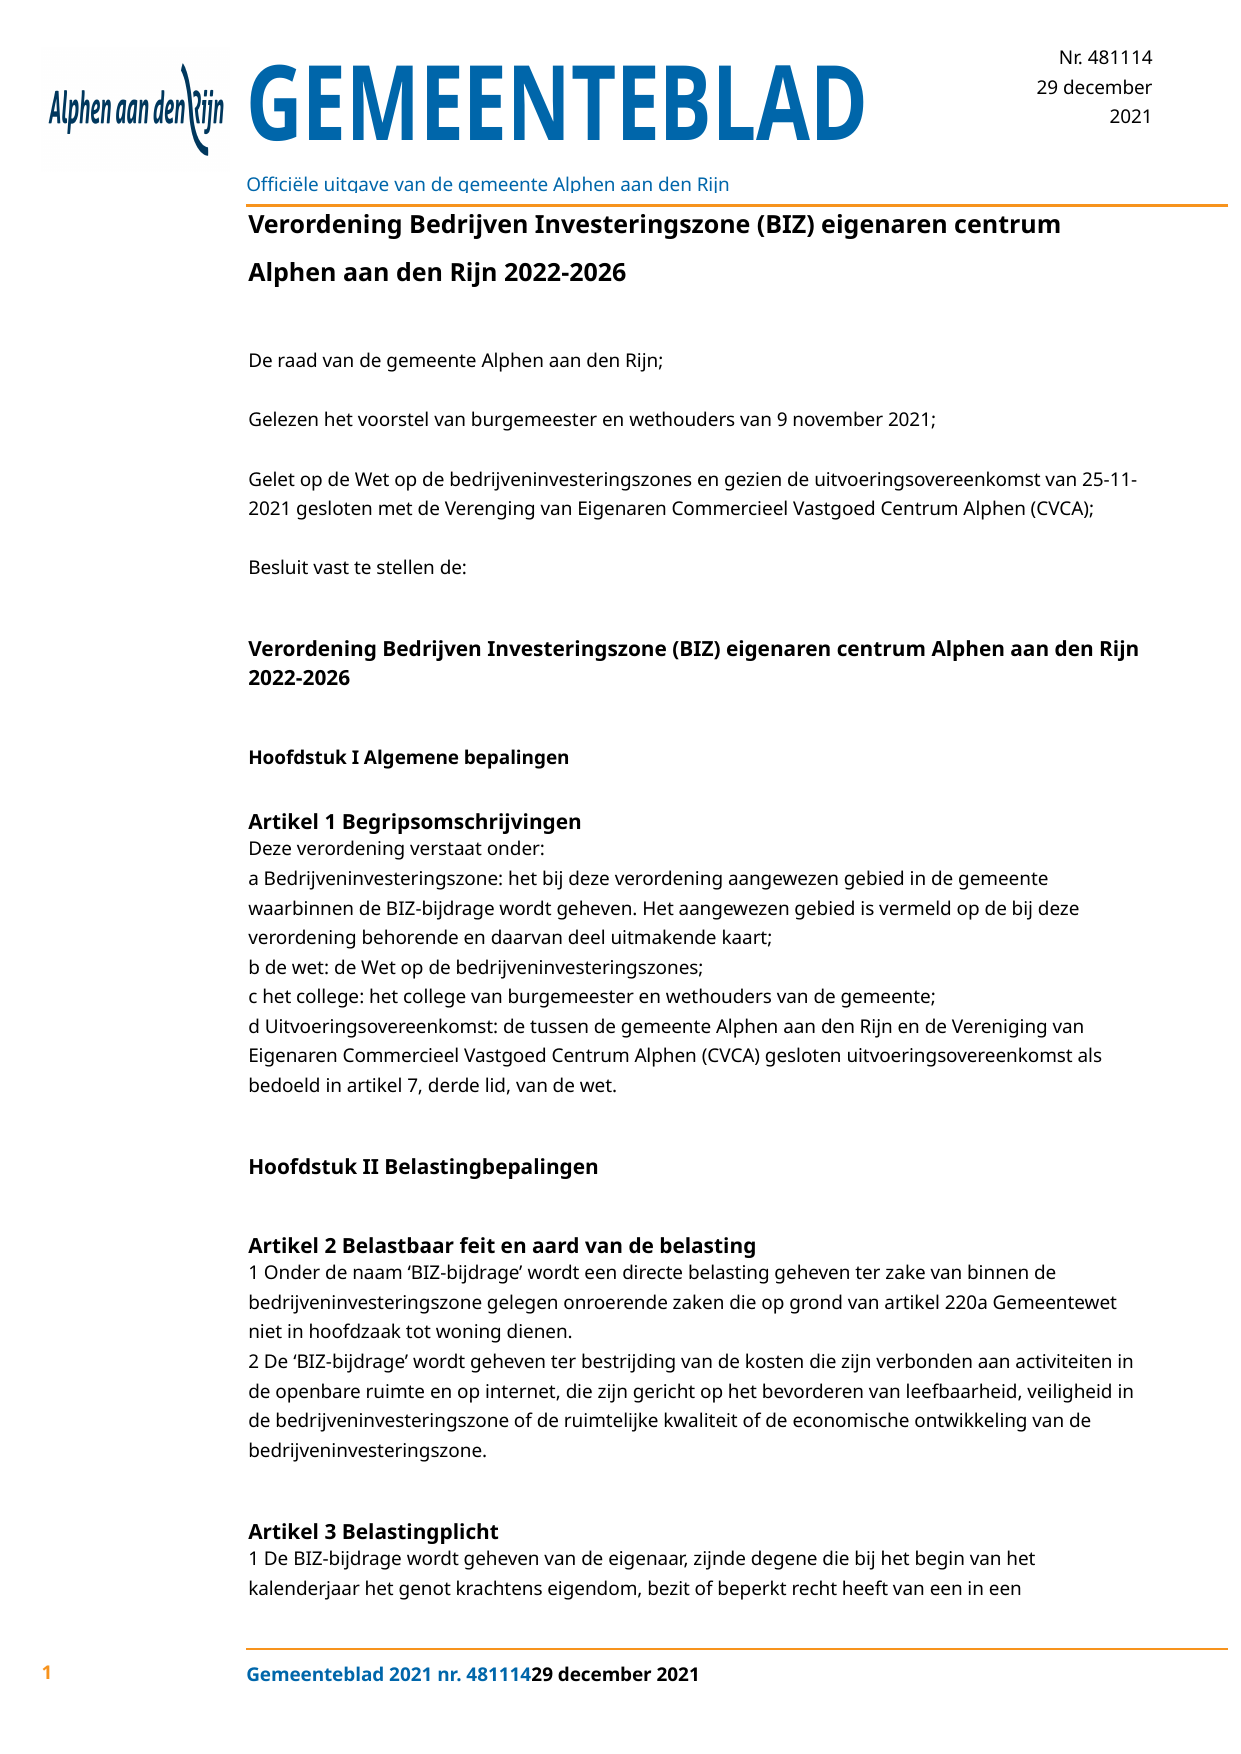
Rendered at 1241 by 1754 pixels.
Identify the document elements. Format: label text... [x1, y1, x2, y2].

text Hoofdstuk I Algemene bepalingen [248, 742, 1152, 770]
text b de wet: de Wet op de bedrijveninvesteringszones; [248, 954, 1152, 980]
text 2 De ‘BIZ-bijdrage’ wordt geheven ter bestrijding van de kosten die zijn verbonden aan activiteiten in de openbare ruimte en op internet, die zijn gericht op het bevorderen van leefbaarheid, veiligheid in de bedrijveninvesteringszone of de ruimtelijke kwaliteit of de economische ontwikkeling van de bedrijveninvesteringszone. [248, 1348, 1152, 1463]
text 1 De BIZ-bijdrage wordt geheven van de eigenaar, zijnde degene die bij het begin van het kalenderjaar het genot krachtens eigendom, bezit of beperkt recht heeft van een in een [248, 1546, 1152, 1601]
text Gelezen het voorstel van burgemeester en wethouders van 9 november 2021; [248, 407, 1152, 432]
text d Uitvoeringsovereenkomst: de tussen de gemeente Alphen aan den Rijn en de Vereniging van Eigenaren Commercieel Vastgoed Centrum Alphen (CVCA) gesloten uitvoeringsovereenkomst als bedoeld in artikel 7, derde lid, van de wet. [248, 1013, 1152, 1098]
text Deze verordening verstaat onder: [248, 836, 1152, 861]
text Verordening Bedrijven Investeringszone (BIZ) eigenaren centrum Alphen aan den Rijn 2022-2026 [248, 207, 1152, 288]
text Artikel 3 Belastingplicht [248, 1517, 1152, 1546]
text c het college: het college van burgemeester en wethouders van de gemeente; [248, 983, 1152, 1009]
text Artikel 1 Begripsomschrijvingen [248, 807, 1152, 836]
text Artikel 2 Belastbaar feit en aard van de belasting [248, 1231, 1152, 1259]
text a Bedrijveninvesteringszone: het bij deze verordening aangewezen gebied in de gemeente waarbinnen de BIZ-bijdrage wordt geheven. Het aangewezen gebied is vermeld op de bij deze verordening behorende en daarvan deel uitmakende kaart; [248, 865, 1152, 950]
picture [41, 47, 231, 172]
text Hoofdstuk II Belastingbepalingen [248, 1152, 1152, 1181]
text Besluit vast te stellen de: [248, 554, 1152, 580]
text Gelet op de Wet op de bedrijveninvesteringszones en gezien de uitvoeringsovereenkomst van 25-11-2021 gesloten met de Verenging van Eigenaren Commercieel Vastgoed Centrum Alphen (CVCA); [248, 466, 1152, 521]
text 1 Onder de naam ‘BIZ-bijdrage’ wordt een directe belasting geheven ter zake van binnen de bedrijveninvesteringszone gelegen onroerende zaken die op grond van artikel 220a Gemeentewet niet in hoofdzaak tot woning dienen. [248, 1259, 1152, 1344]
text Verordening Bedrijven Investeringszone (BIZ) eigenaren centrum Alphen aan den Rijn 2022-2026 [248, 634, 1152, 691]
text De raad van de gemeente Alphen aan den Rijn; [248, 347, 1152, 373]
